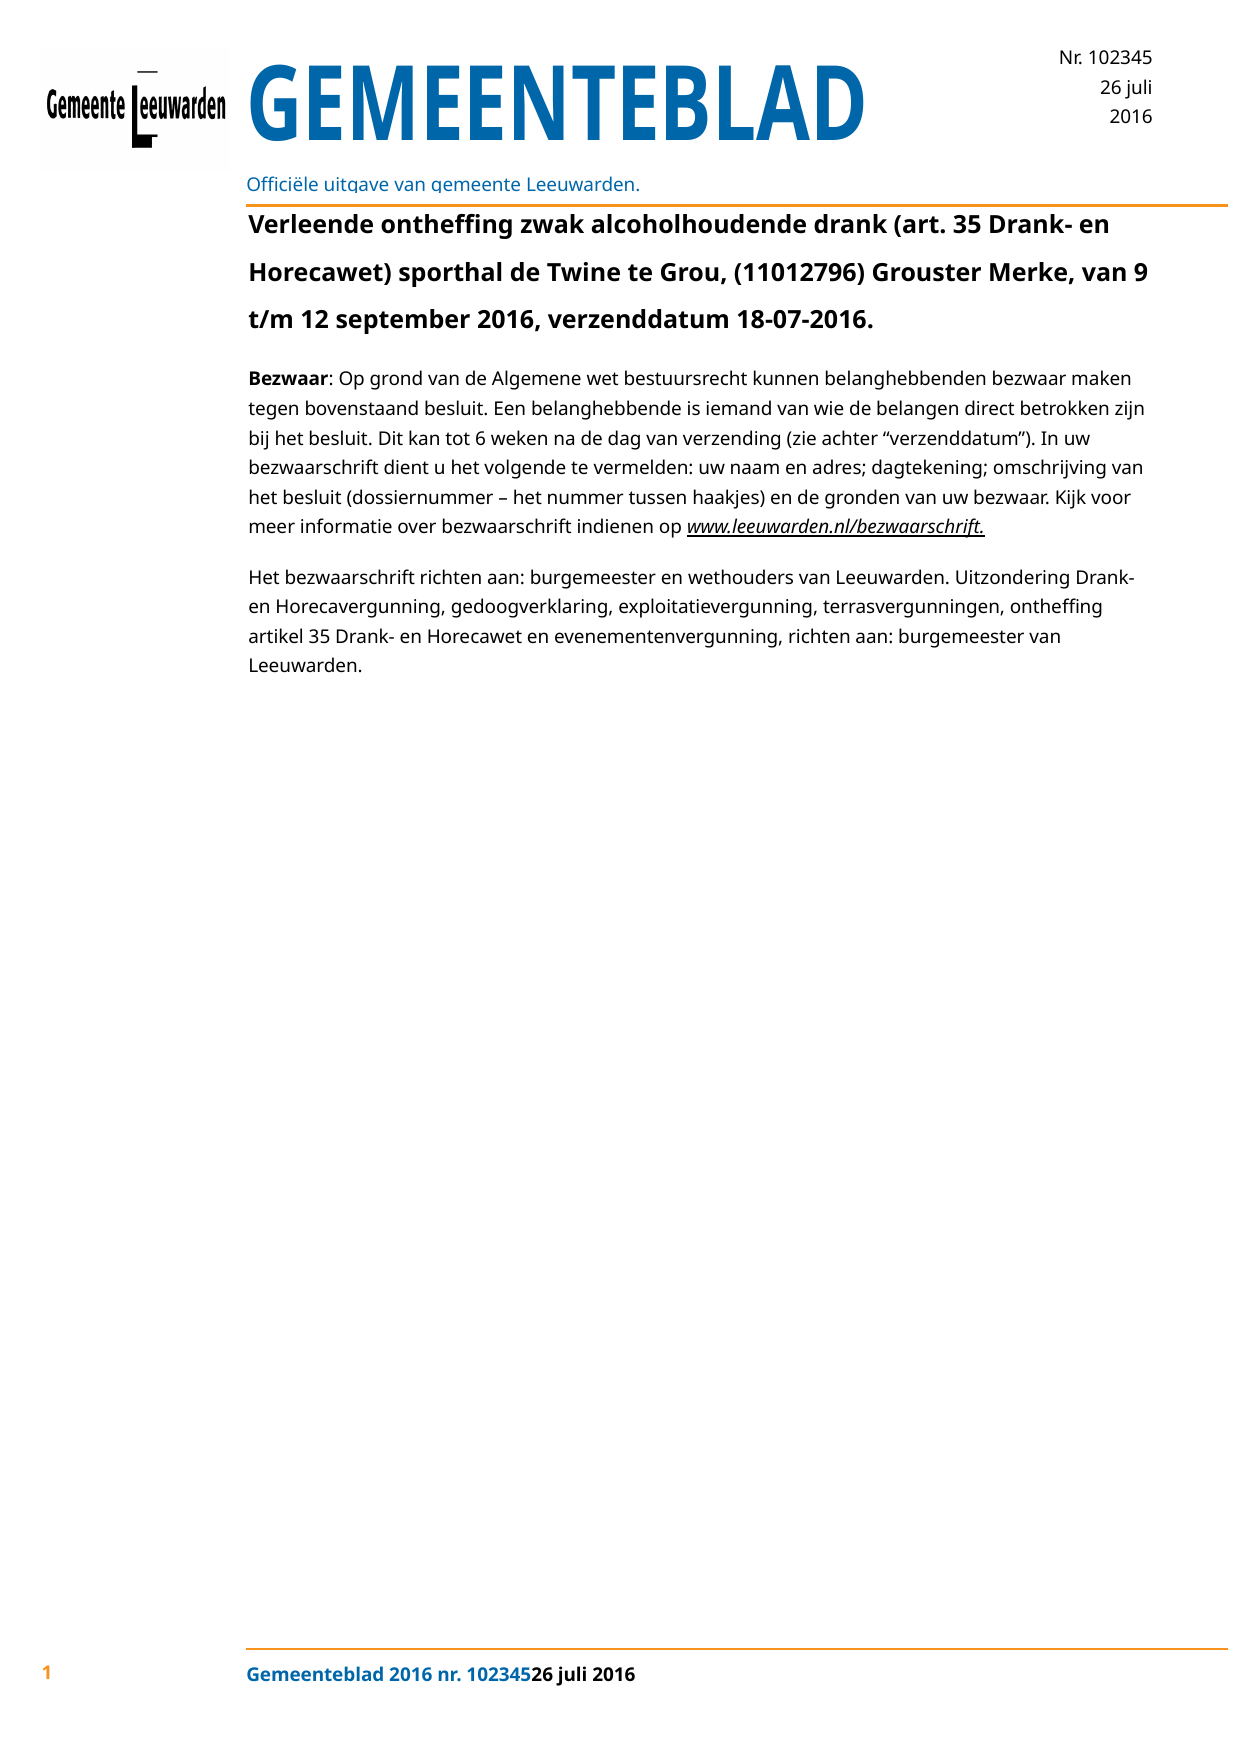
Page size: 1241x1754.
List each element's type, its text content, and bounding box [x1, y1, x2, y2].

text Bezwaar: Op grond van de Algemene wet bestuursrecht kunnen belanghebbenden bezwaar maken tegen bovenstaand besluit. Een belanghebbende is iemand van wie de belangen direct betrokken zijn bij het besluit. Dit kan tot 6 weken na de dag van verzending (zie achter “verzenddatum”). In uw bezwaarschrift dient u het volgende te vermelden: uw naam en adres; dagtekening; omschrijving van het besluit (dossiernummer – het nummer tussen haakjes) en de gronden van uw bezwaar. Kijk voor meer informatie over bezwaarschrift indienen op www.leeuwarden.nl/bezwaarschrift. [248, 366, 1152, 539]
text Verleende ontheffing zwak alcoholhoudende drank (art. 35 Drank- en Horecawet) sporthal de Twine te Grou, (11012796) Grouster Merke, van 9 t/m 12 september 2016, verzenddatum 18-07-2016. [248, 207, 1152, 336]
text Het bezwaarschrift richten aan: burgemeester en wethouders van Leeuwarden. Uitzondering Drank- en Horecavergunning, gedoogverklaring, exploitatievergunning, terrasvergunningen, ontheffing artikel 35 Drank- en Horecawet en evenementenvergunning, richten aan: burgemeester van Leeuwarden. [248, 564, 1152, 678]
picture [41, 47, 231, 172]
